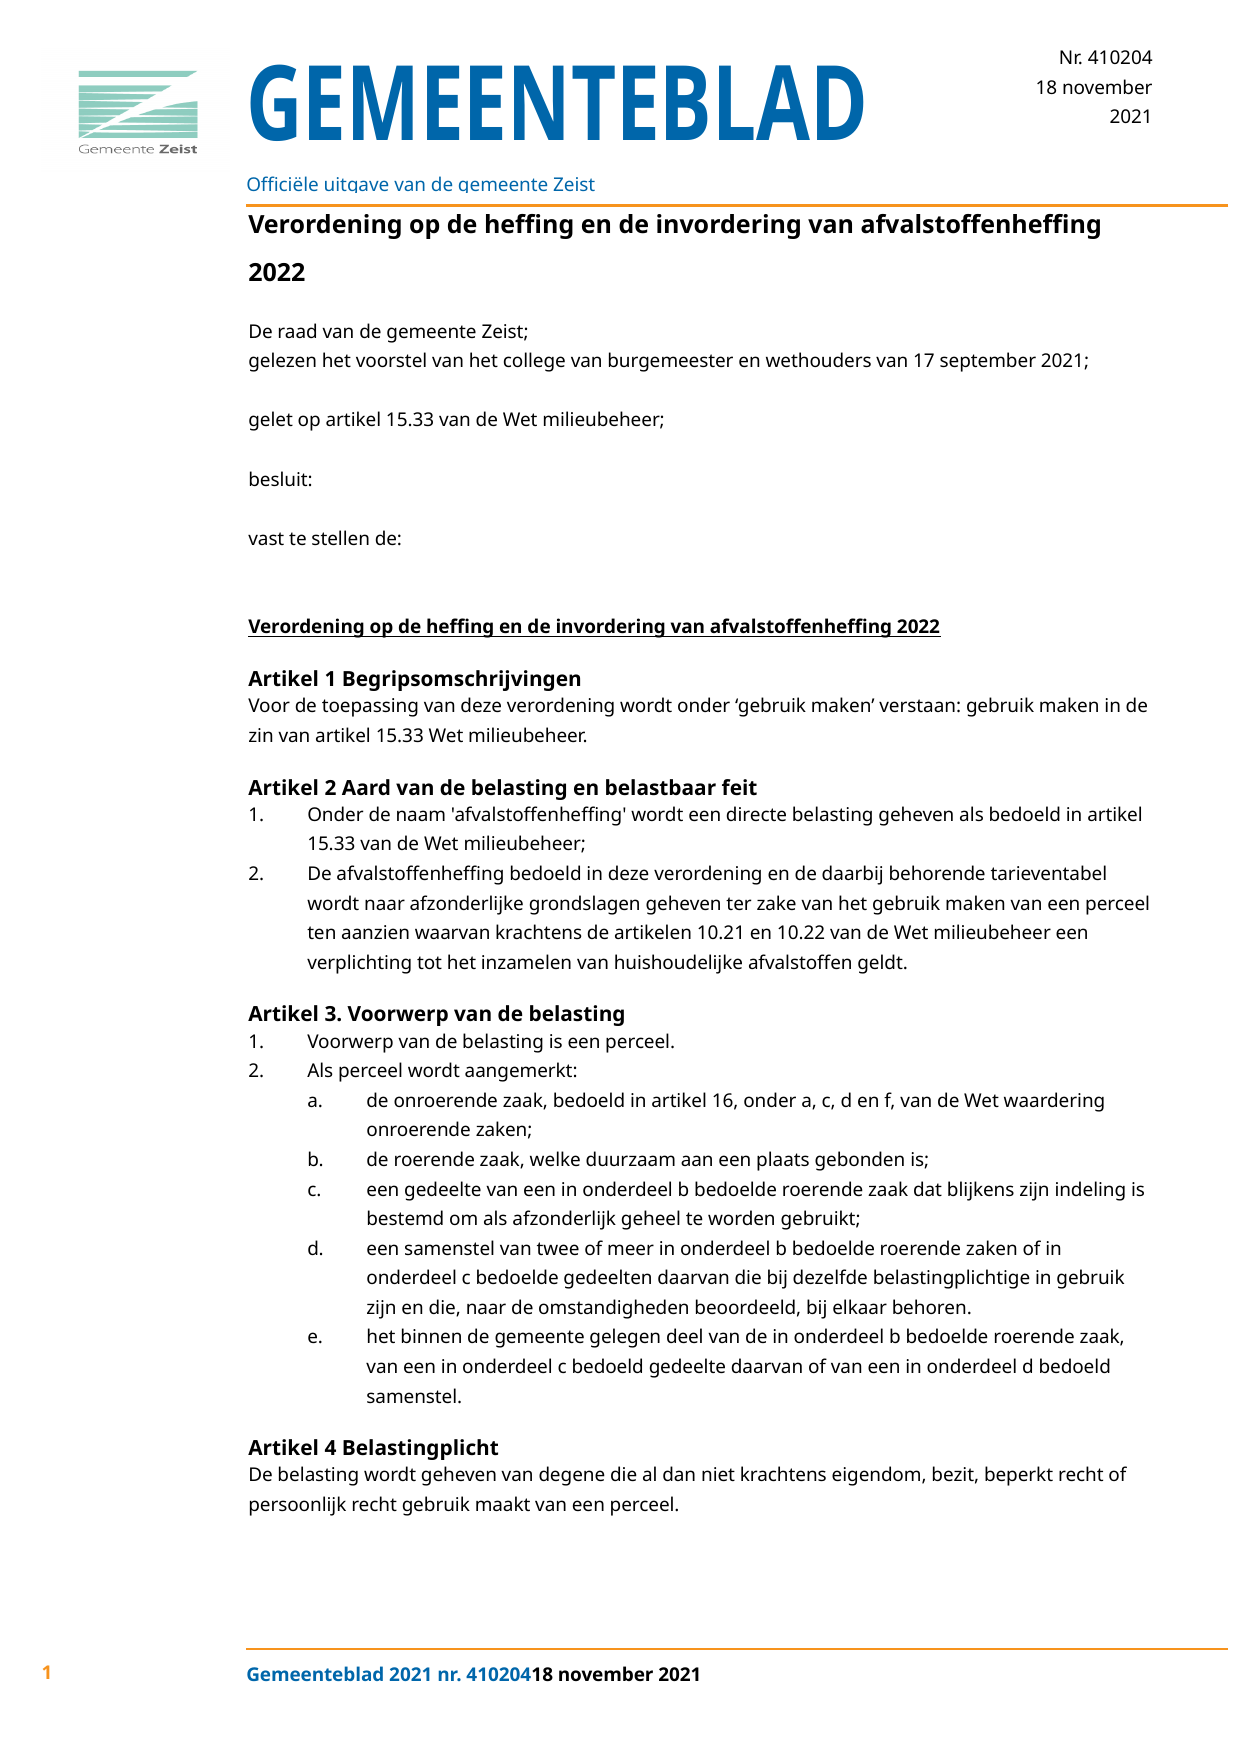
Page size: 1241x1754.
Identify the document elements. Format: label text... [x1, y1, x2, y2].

list het binnen de gemeente gelegen deel van de in onderdeel b bedoelde roerende zaak, van een in onderdeel c bedoeld gedeelte daarvan of van een in onderdeel d bedoeld samenstel. [307, 1324, 1152, 1408]
text Artikel 4 Belastingplicht [248, 1433, 1152, 1462]
text Verordening op de heffing en de invordering van afvalstoffenheffing 2022 [248, 614, 1152, 639]
text gelet op artikel 15.33 van de Wet milieubeheer; [248, 407, 1152, 432]
list Onder de naam 'afvalstoffenheffing' wordt een directe belasting geheven als bedoeld in artikel 15.33 van de Wet milieubeheer; [248, 801, 1152, 856]
text Artikel 3. Voorwerp van de belasting [248, 999, 1152, 1028]
text Verordening op de heffing en de invordering van afvalstoffenheffing 2022 [248, 207, 1152, 288]
list de onroerende zaak, bedoeld in artikel 16, onder a, c, d en f, van de Wet waardering onroerende zaken; [307, 1087, 1152, 1142]
text Artikel 2 Aard van de belasting en belastbaar feit [248, 773, 1152, 801]
text De belasting wordt geheven van degene die al dan niet krachtens eigendom, bezit, beperkt recht of persoonlijk recht gebruik maakt van een perceel. [248, 1462, 1152, 1517]
list de roerende zaak, welke duurzaam aan een plaats gebonden is; [307, 1146, 1152, 1172]
text gelezen het voorstel van het college van burgemeester en wethouders van 17 september 2021; [248, 347, 1152, 373]
list een samenstel van twee of meer in onderdeel b bedoelde roerende zaken of in onderdeel c bedoelde gedeelten daarvan die bij dezelfde belastingplichtige in gebruik zijn en die, naar de omstandigheden beoordeeld, bij elkaar behoren. [307, 1235, 1152, 1320]
list Als perceel wordt aangemerkt: [248, 1057, 1152, 1083]
picture [41, 47, 231, 172]
list Voorwerp van de belasting is een perceel. [248, 1028, 1152, 1053]
list een gedeelte van een in onderdeel b bedoelde roerende zaak dat blijkens zijn indeling is bestemd om als afzonderlijk geheel te worden gebruikt; [307, 1176, 1152, 1231]
text Artikel 1 Begripsomschrijvingen [248, 664, 1152, 693]
text vast te stellen de: [248, 525, 1152, 551]
list De afvalstoffenheffing bedoeld in deze verordening en de daarbij behorende tarieventabel wordt naar afzonderlijke grondslagen geheven ter zake van het gebruik maken van een perceel ten aanzien waarvan krachtens de artikelen 10.21 en 10.22 van de Wet milieubeheer een verplichting tot het inzamelen van huishoudelijke afvalstoffen geldt. [248, 860, 1152, 975]
text De raad van de gemeente Zeist; [248, 318, 1152, 344]
text Voor de toepassing van deze verordening wordt onder ‘gebruik maken’ verstaan: gebruik maken in de zin van artikel 15.33 Wet milieubeheer. [248, 693, 1152, 748]
text besluit: [248, 466, 1152, 492]
